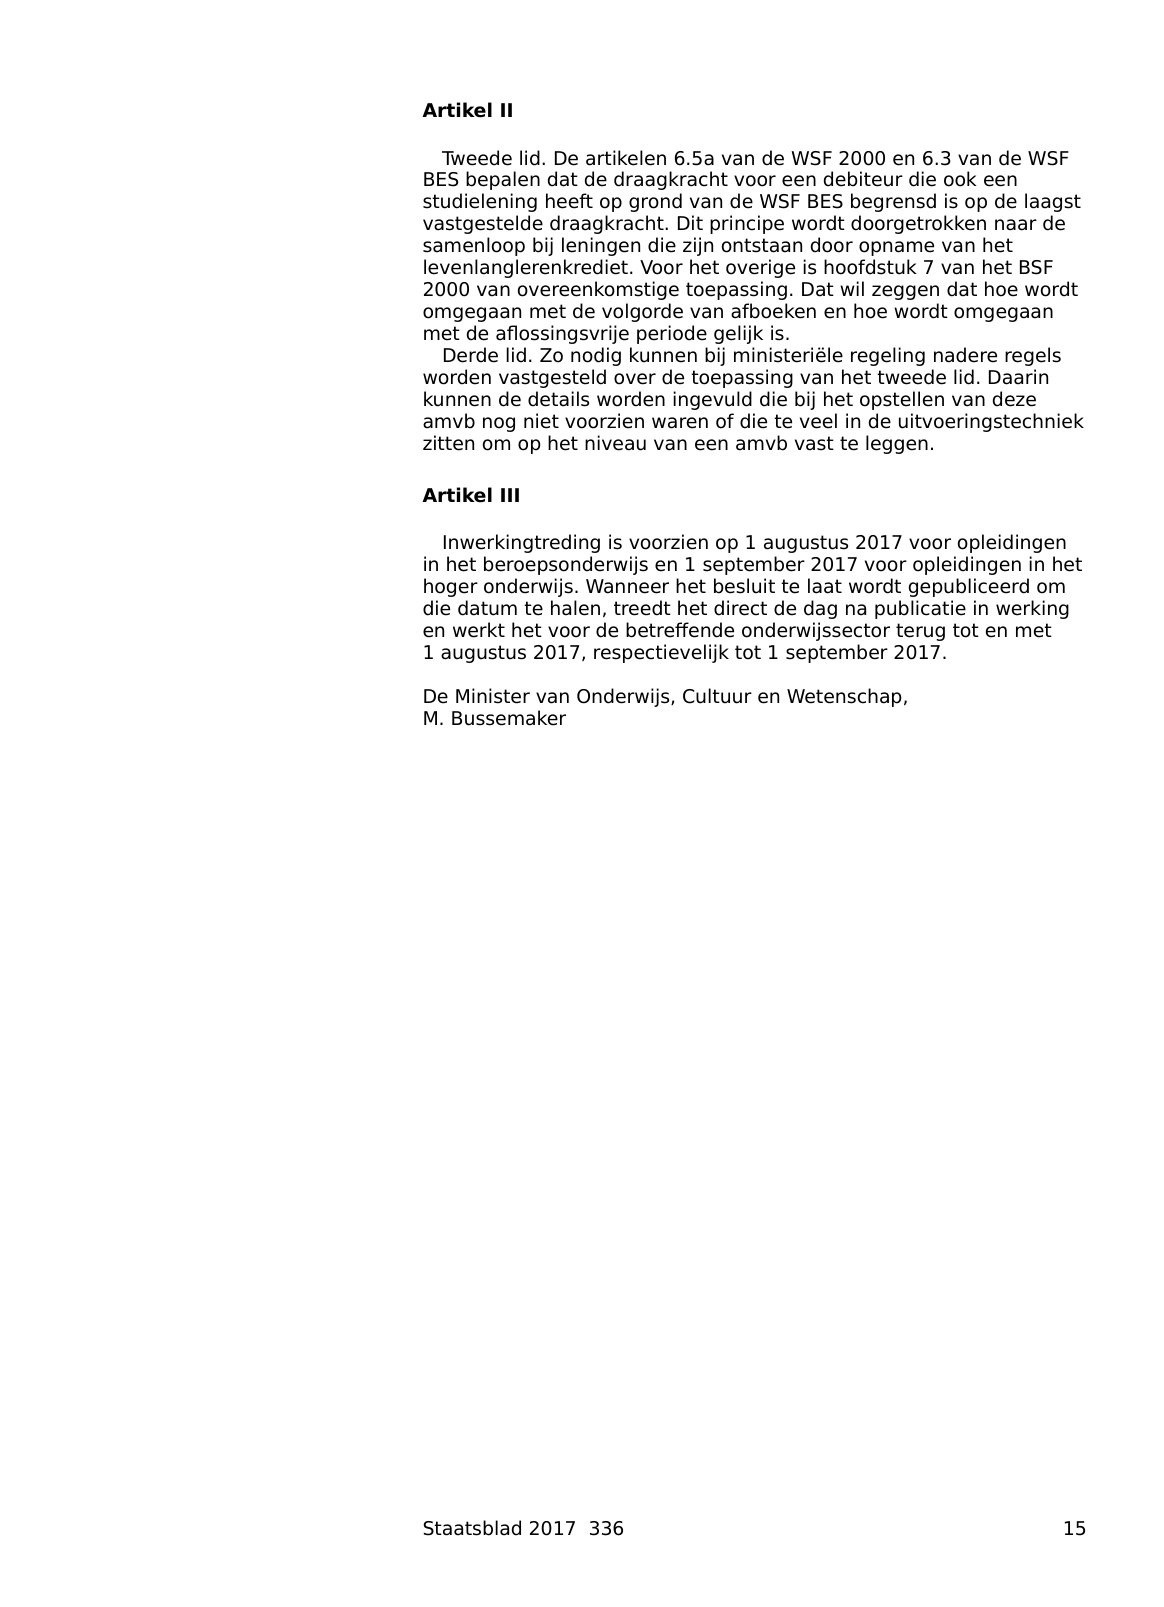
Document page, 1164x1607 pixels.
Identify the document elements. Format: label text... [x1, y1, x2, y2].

text Inwerkingtreding is voorzien op 1 augustus 2017 voor opleidingen in het beroepsonderwijs en 1 september 2017 voor opleidingen in het hoger onderwijs. Wanneer het besluit te laat wordt gepubliceerd om die datum te halen, treedt het direct de dag na publicatie in werking en werkt het voor de betreffende onderwijssector terug tot en met 1 augustus 2017, respectievelijk tot 1 september 2017. [422, 532, 1087, 664]
text Derde lid. Zo nodig kunnen bij ministeriële regeling nadere regels worden vastgesteld over de toepassing van het tweede lid. Daarin kunnen de details worden ingevuld die bij het opstellen van deze amvb nog niet voorzien waren of die te veel in de uitvoeringstechniek zitten om op het niveau van een amvb vast te leggen. [422, 345, 1087, 455]
text De Minister van Onderwijs, Cultuur en Wetenschap, M. Bussemaker [422, 686, 1087, 730]
text Tweede lid. De artikelen 6.5a van de WSF 2000 en 6.3 van de WSF BES bepalen dat de draagkracht voor een debiteur die ook een studielening heeft op grond van de WSF BES begrensd is op de laagst vastgestelde draagkracht. Dit principe wordt doorgetrokken naar de samenloop bij leningen die zijn ontstaan door opname van het levenlanglerenkrediet. Voor het overige is hoofdstuk 7 van het BSF 2000 van overeenkomstige toepassing. Dat wil zeggen dat hoe wordt omgegaan met de volgorde van afboeken en hoe wordt omgegaan met de aflossingsvrije periode gelijk is. [422, 147, 1087, 345]
subtitle Artikel III [422, 485, 1087, 507]
subtitle Artikel II [422, 100, 1087, 122]
